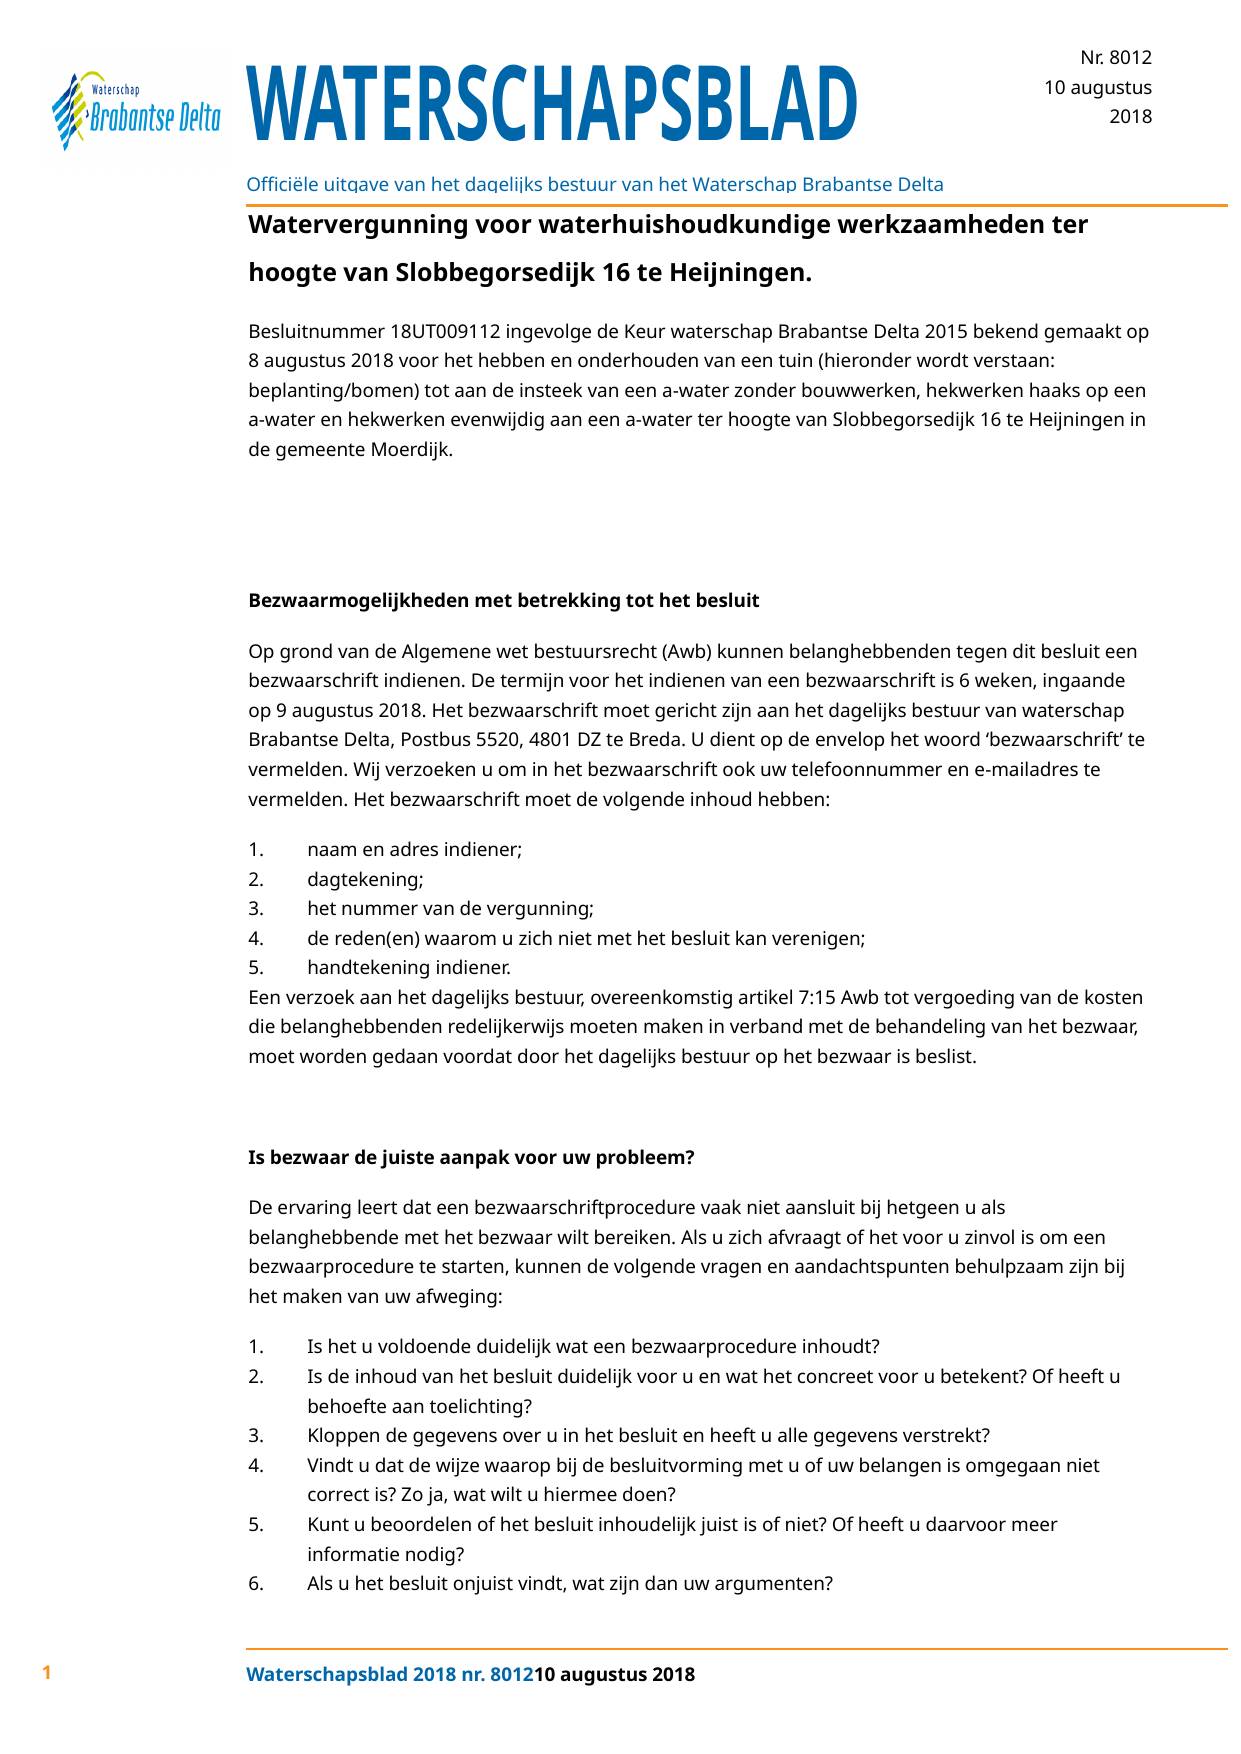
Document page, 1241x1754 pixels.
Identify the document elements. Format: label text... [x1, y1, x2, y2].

list Is de inhoud van het besluit duidelijk voor u en wat het concreet voor u betekent? Of heeft u behoefte aan toelichting? [248, 1363, 1152, 1419]
list dagtekening; [248, 866, 1152, 892]
text Is bezwaar de juiste aanpak voor uw probleem? [248, 1144, 1152, 1170]
list Vindt u dat de wijze waarop bij de besluitvorming met u of uw belangen is omgegaan niet correct is? Zo ja, wat wilt u hiermee doen? [248, 1452, 1152, 1507]
list de reden(en) waarom u zich niet met het besluit kan verenigen; [248, 925, 1152, 951]
list Kunt u beoordelen of het besluit inhoudelijk juist is of niet? Of heeft u daarvoor meer informatie nodig? [248, 1511, 1152, 1567]
text Besluitnummer 18UT009112 ingevolge de Keur waterschap Brabantse Delta 2015 bekend gemaakt op 8 augustus 2018 voor het hebben en onderhouden van een tuin (hieronder wordt verstaan: beplanting/bomen) tot aan de insteek van een a-water zonder bouwwerken, hekwerken haaks op een a-water en hekwerken evenwijdig aan een a-water ter hoogte van Slobbegorsedijk 16 te Heijningen in de gemeente Moerdijk. [248, 318, 1152, 462]
list Is het u voldoende duidelijk wat een bezwaarprocedure inhoudt? [248, 1334, 1152, 1359]
list Als u het besluit onjuist vindt, wat zijn dan uw argumenten? [248, 1570, 1152, 1596]
text Watervergunning voor waterhuishoudkundige werkzaamheden ter hoogte van Slobbegorsedijk 16 te Heijningen. [248, 207, 1152, 288]
picture [41, 47, 231, 172]
text Bezwaarmogelijkheden met betrekking tot het besluit [248, 587, 1152, 613]
text Een verzoek aan het dagelijks bestuur, overeenkomstig artikel 7:15 Awb tot vergoeding van de kosten die belanghebbenden redelijkerwijs moeten maken in verband met de behandeling van het bezwaar, moet worden gedaan voordat door het dagelijks bestuur op het bezwaar is beslist. [248, 984, 1152, 1069]
text De ervaring leert dat een bezwaarschriftprocedure vaak niet aansluit bij hetgeen u als belanghebbende met het bezwaar wilt bereiken. Als u zich afvraagt of het voor u zinvol is om een bezwaarprocedure te starten, kunnen de volgende vragen en aandachtspunten behulpzaam zijn bij het maken van uw afweging: [248, 1194, 1152, 1309]
list Kloppen de gegevens over u in het besluit en heeft u alle gegevens verstrekt? [248, 1422, 1152, 1448]
list handtekening indiener. [248, 954, 1152, 980]
list naam en adres indiener; [248, 836, 1152, 862]
list het nummer van de vergunning; [248, 895, 1152, 921]
text Op grond van de Algemene wet bestuursrecht (Awb) kunnen belanghebbenden tegen dit besluit een bezwaarschrift indienen. De termijn voor het indienen van een bezwaarschrift is 6 weken, ingaande op 9 augustus 2018. Het bezwaarschrift moet gericht zijn aan het dagelijks bestuur van waterschap Brabantse Delta, Postbus 5520, 4801 DZ te Breda. U dient op de envelop het woord ‘bezwaarschrift’ te vermelden. Wij verzoeken u om in het bezwaarschrift ook uw telefoonnummer en e‑mailadres te vermelden. Het bezwaarschrift moet de volgende inhoud hebben: [248, 638, 1152, 812]
